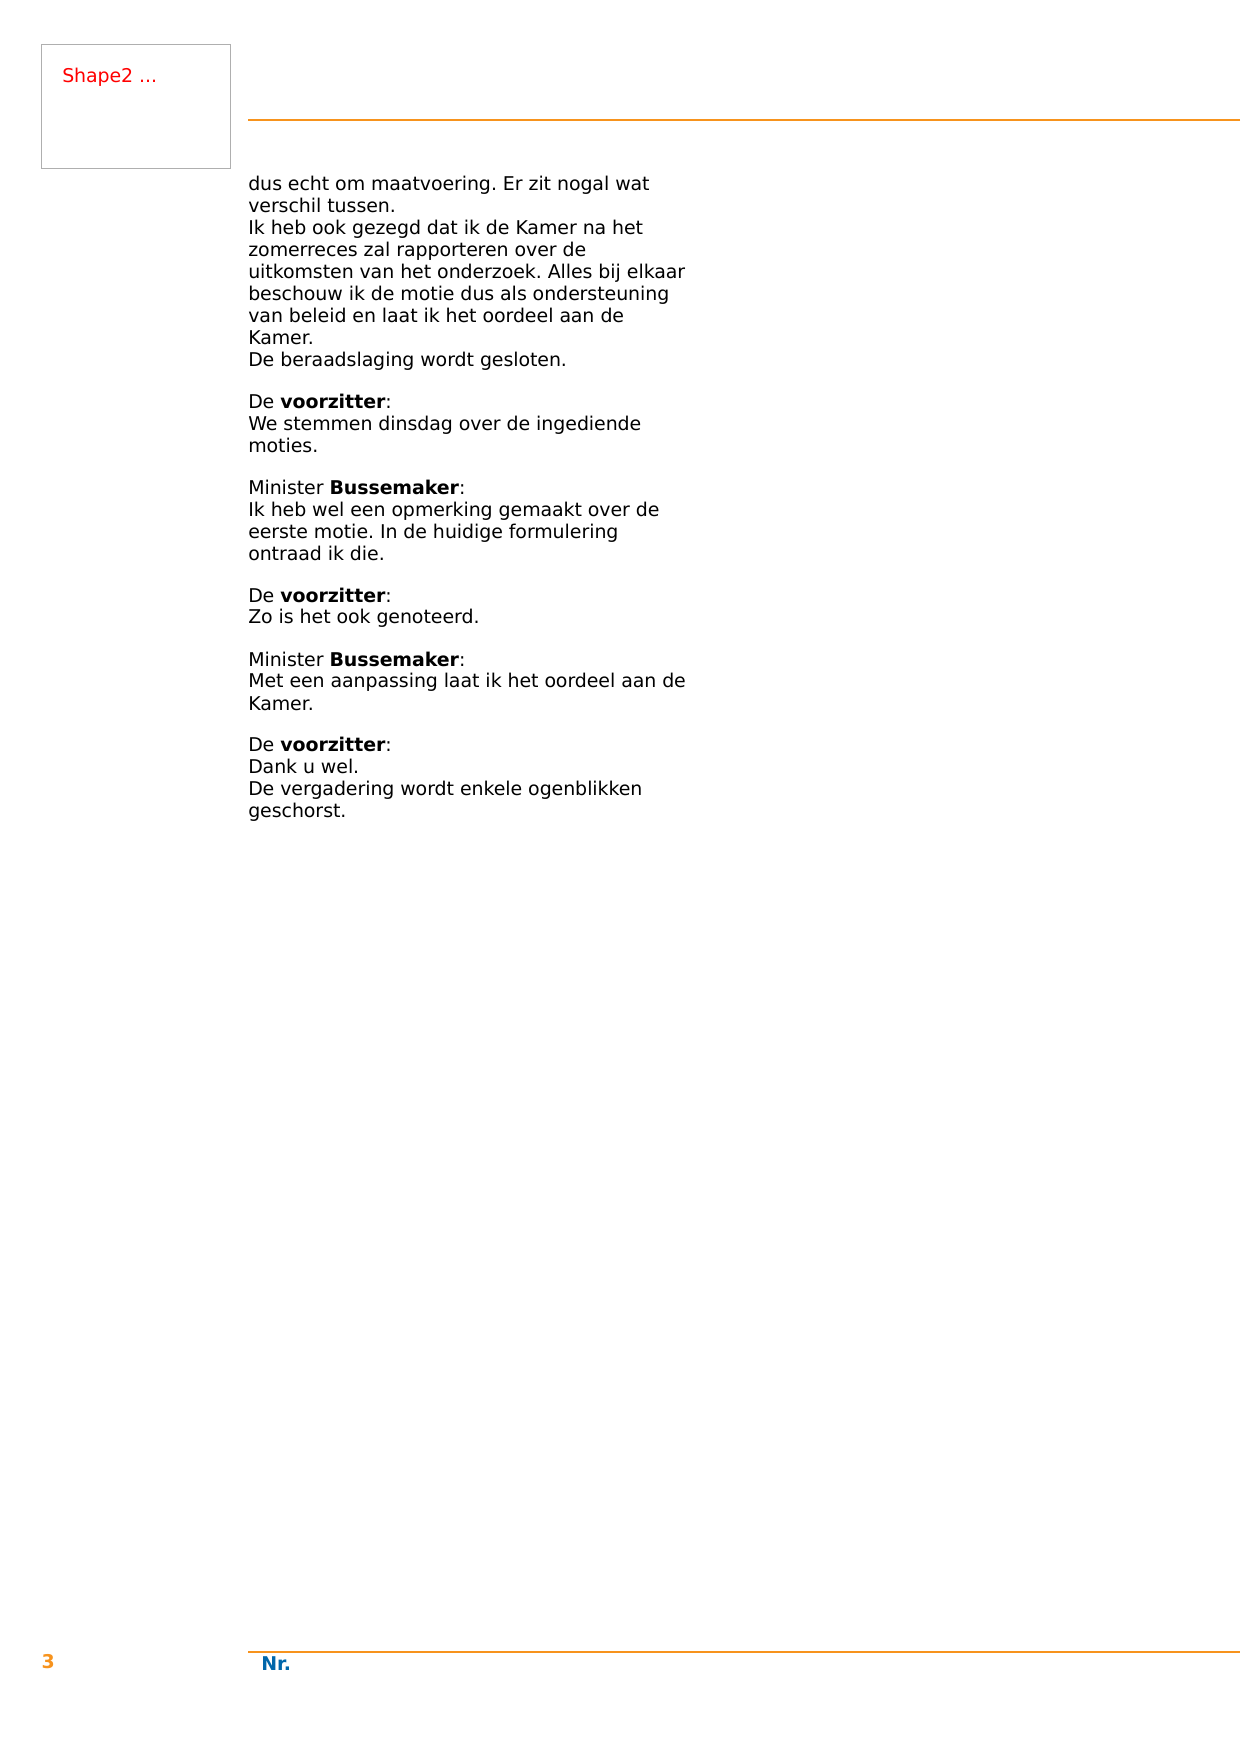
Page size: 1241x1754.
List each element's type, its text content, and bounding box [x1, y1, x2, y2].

text Ik heb ook gezegd dat ik de Kamer na het zomerreces zal rapporteren over de uitkomsten van het onderzoek. Alles bij elkaar beschouw ik de motie dus als ondersteuning van beleid en laat ik het oordeel aan de Kamer. [248, 217, 691, 349]
text De beraadslaging wordt gesloten. [248, 349, 691, 371]
text Minister Bussemaker: [248, 648, 691, 670]
text Dank u wel. [248, 756, 691, 778]
text De voorzitter: [248, 734, 691, 756]
text We stemmen dinsdag over de ingediende moties. [248, 413, 691, 457]
text Minister Bussemaker: [248, 477, 691, 498]
text Zo is het ook genoteerd. [248, 606, 691, 628]
text De voorzitter: [248, 584, 691, 606]
text Met een aanpassing laat ik het oordeel aan de Kamer. [248, 670, 691, 714]
text De voorzitter: [248, 391, 691, 413]
text Ik heb wel een opmerking gemaakt over de eerste motie. In de huidige formulering ontraad ik die. [248, 498, 691, 564]
text De vergadering wordt enkele ogenblikken geschorst. [248, 778, 691, 822]
text dus echt om maatvoering. Er zit nogal wat verschil tussen. [248, 173, 691, 217]
